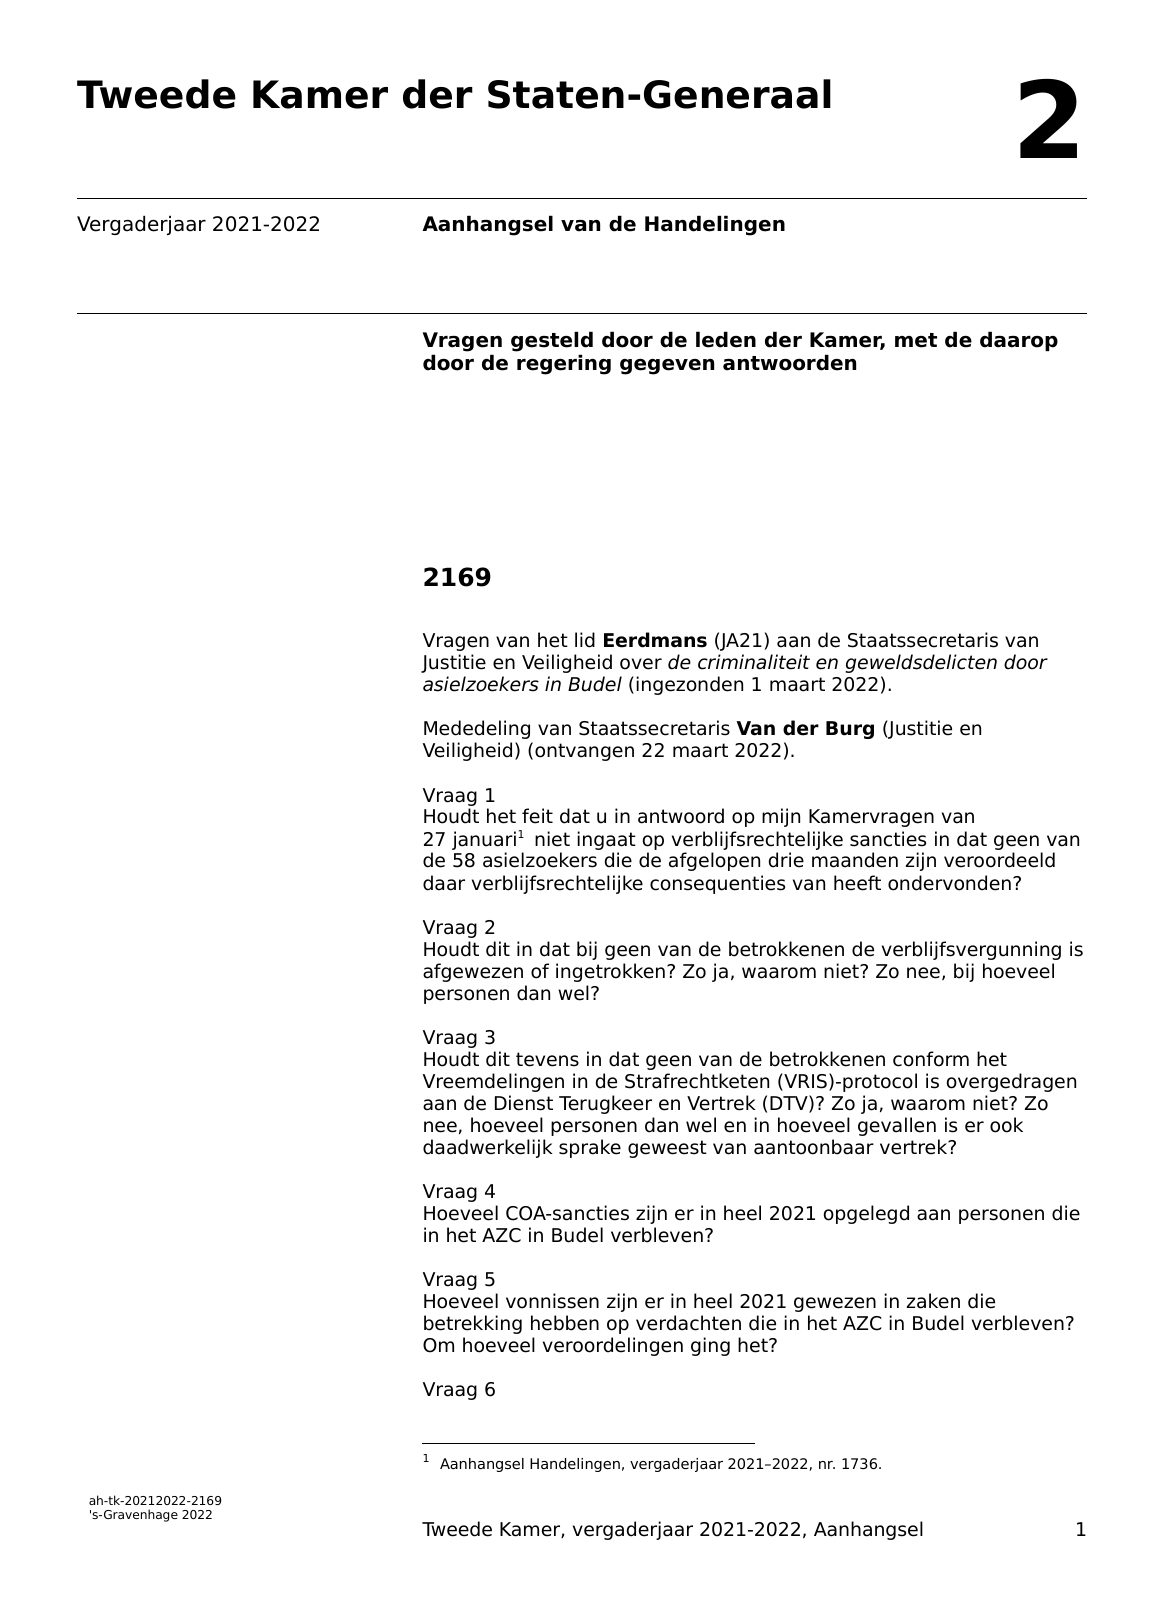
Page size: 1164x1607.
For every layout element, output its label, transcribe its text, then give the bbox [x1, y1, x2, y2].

table_header 2 [886, 59, 1087, 198]
text 2169 [422, 563, 1087, 592]
text 's-Gravenhage 2022 [88, 1508, 323, 1522]
text Mededeling van Staatssecretaris Van der Burg (Justitie en Veiligheid) (ontvangen 22 maart 2022). [422, 718, 1087, 762]
text Hoeveel vonnissen zijn er in heel 2021 gewezen in zaken die betrekking hebben op verdachten die in het AZC in Budel verbleven? Om hoeveel veroordelingen ging het? [422, 1291, 1087, 1357]
text ah-tk-20212022-2169 [88, 1494, 323, 1508]
table_cell [77, 314, 422, 375]
text Vraag 3 [422, 1027, 1087, 1049]
text Houdt dit in dat bij geen van de betrokkenen de verblijfsvergunning is afgewezen of ingetrokken? Zo ja, waarom niet? Zo nee, bij hoeveel personen dan wel? [422, 938, 1087, 1004]
text Vraag 2 [422, 917, 1087, 938]
table_header Tweede Kamer der Staten-Generaal [77, 59, 886, 198]
text Vraag 1 [422, 784, 1087, 806]
text Vraag 5 [422, 1269, 1087, 1291]
text Vraag 6 [422, 1379, 1087, 1401]
text Houdt dit tevens in dat geen van de betrokkenen conform het Vreemdelingen in de Strafrechtketen (VRIS)-protocol is overgedragen aan de Dienst Terugkeer en Vertrek (DTV)? Zo ja, waarom niet? Zo nee, hoeveel personen dan wel en in hoeveel gevallen is er ook daadwerkelijk sprake geweest van aantoonbaar vertrek? [422, 1049, 1087, 1158]
table_cell Aanhangsel van de Handelingen [422, 199, 1087, 313]
table_cell Vragen gesteld door de leden der Kamer, met de daarop door de regering gegeven antwoorden [422, 314, 1087, 375]
text Vraag 4 [422, 1181, 1087, 1203]
text Houdt het feit dat u in antwoord op mijn Kamervragen van 27 januari niet ingaat op verblijfsrechtelijke sancties in dat geen van de 58 asielzoekers die de afgelopen drie maanden zijn veroordeeld daar verblijfsrechtelijke consequenties van heeft ondervonden? [422, 806, 1087, 894]
table_cell Vergaderjaar 2021-2022 [77, 199, 422, 313]
text Hoeveel COA-sancties zijn er in heel 2021 opgelegd aan personen die in het AZC in Budel verbleven? [422, 1203, 1087, 1247]
text Vragen van het lid Eerdmans (JA21) aan de Staatssecretaris van Justitie en Veiligheid over de criminaliteit en geweldsdelicten door asielzoekers in Budel (ingezonden 1 maart 2022). [422, 630, 1087, 696]
text Aanhangsel Handelingen, vergaderjaar 2021–2022, nr. 1736. [422, 1452, 1087, 1474]
